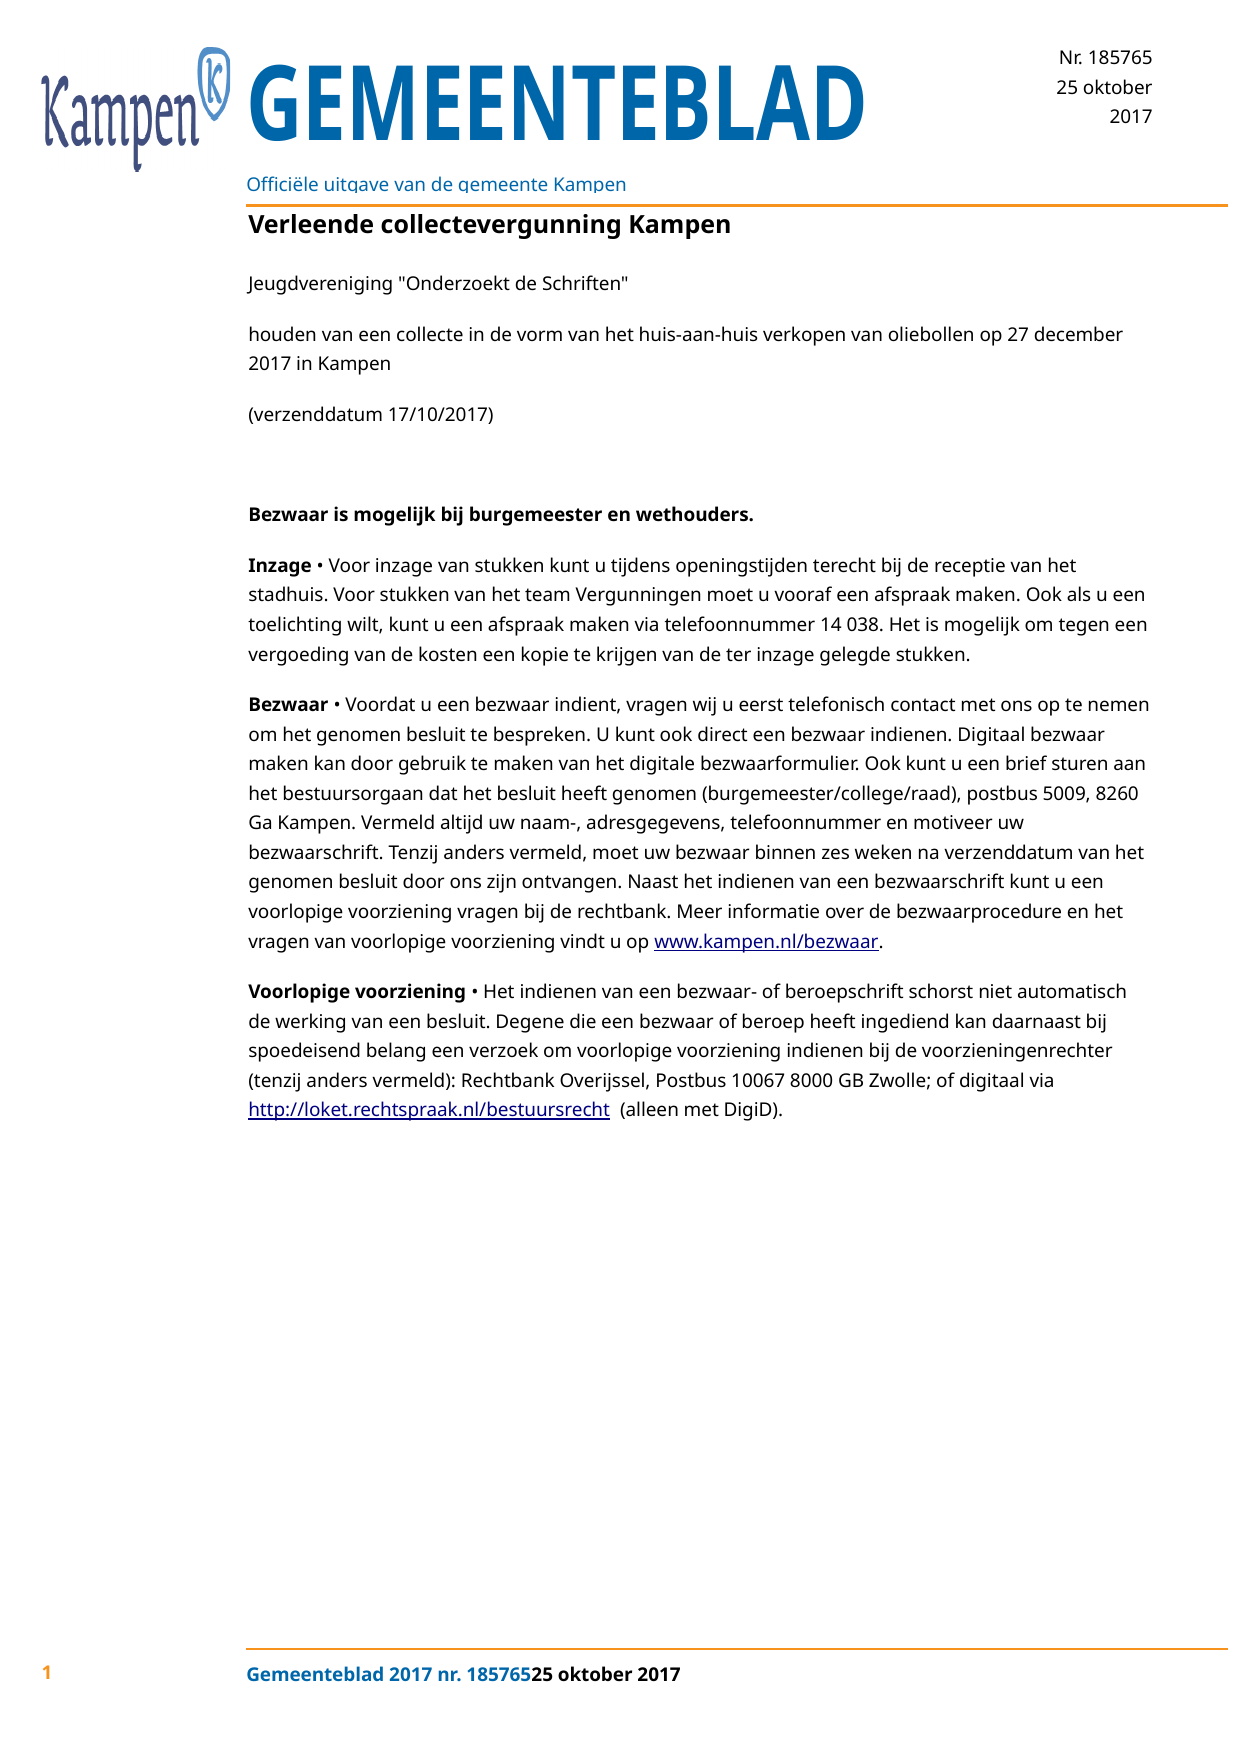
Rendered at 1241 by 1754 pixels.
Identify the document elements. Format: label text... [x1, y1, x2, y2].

text Bezwaar is mogelijk bij burgemeester en wethouders. [248, 502, 1152, 527]
text Verleende collectevergunning Kampen [248, 207, 1152, 241]
picture [41, 47, 231, 172]
text (verzenddatum 17/10/2017) [248, 401, 1152, 426]
text houden van een collecte in de vorm van het huis-aan-huis verkopen van oliebollen op 27 december 2017 in Kampen [248, 321, 1152, 376]
text Voorlopige voorziening • Het indienen van een bezwaar- of beroepschrift schorst niet automatisch de werking van een besluit. Degene die een bezwaar of beroep heeft ingediend kan daarnaast bij spoedeisend belang een verzoek om voorlopige voorziening indienen bij de voorzieningenrechter (tenzij anders vermeld): Rechtbank Overijssel, Postbus 10067 8000 GB Zwolle; of digitaal via http://loket.rechtspraak.nl/bestuursrecht (alleen met DigiD). [248, 978, 1152, 1122]
text Jeugdvereniging "Onderzoekt de Schriften" [248, 270, 1152, 296]
text Inzage • Voor inzage van stukken kunt u tijdens openingstijden terecht bij de receptie van het stadhuis. Voor stukken van het team Vergunningen moet u vooraf een afspraak maken. Ook als u een toelichting wilt, kunt u een afspraak maken via telefoonnummer 14 038. Het is mogelijk om tegen een vergoeding van de kosten een kopie te krijgen van de ter inzage gelegde stukken. [248, 552, 1152, 666]
text Bezwaar • Voordat u een bezwaar indient, vragen wij u eerst telefonisch contact met ons op te nemen om het genomen besluit te bespreken. U kunt ook direct een bezwaar indienen. Digitaal bezwaar maken kan door gebruik te maken van het digitale bezwaarformulier. Ook kunt u een brief sturen aan het bestuursorgaan dat het besluit heeft genomen (burgemeester/college/raad), postbus 5009, 8260 Ga Kampen. Vermeld altijd uw naam-, adresgegevens, telefoonnummer en motiveer uw bezwaarschrift. Tenzij anders vermeld, moet uw bezwaar binnen zes weken na verzenddatum van het genomen besluit door ons zijn ontvangen. Naast het indienen van een bezwaarschrift kunt u een voorlopige voorziening vragen bij de rechtbank. Meer informatie over de bezwaarprocedure en het vragen van voorlopige voorziening vindt u op www.kampen.nl/bezwaar. [248, 691, 1152, 953]
